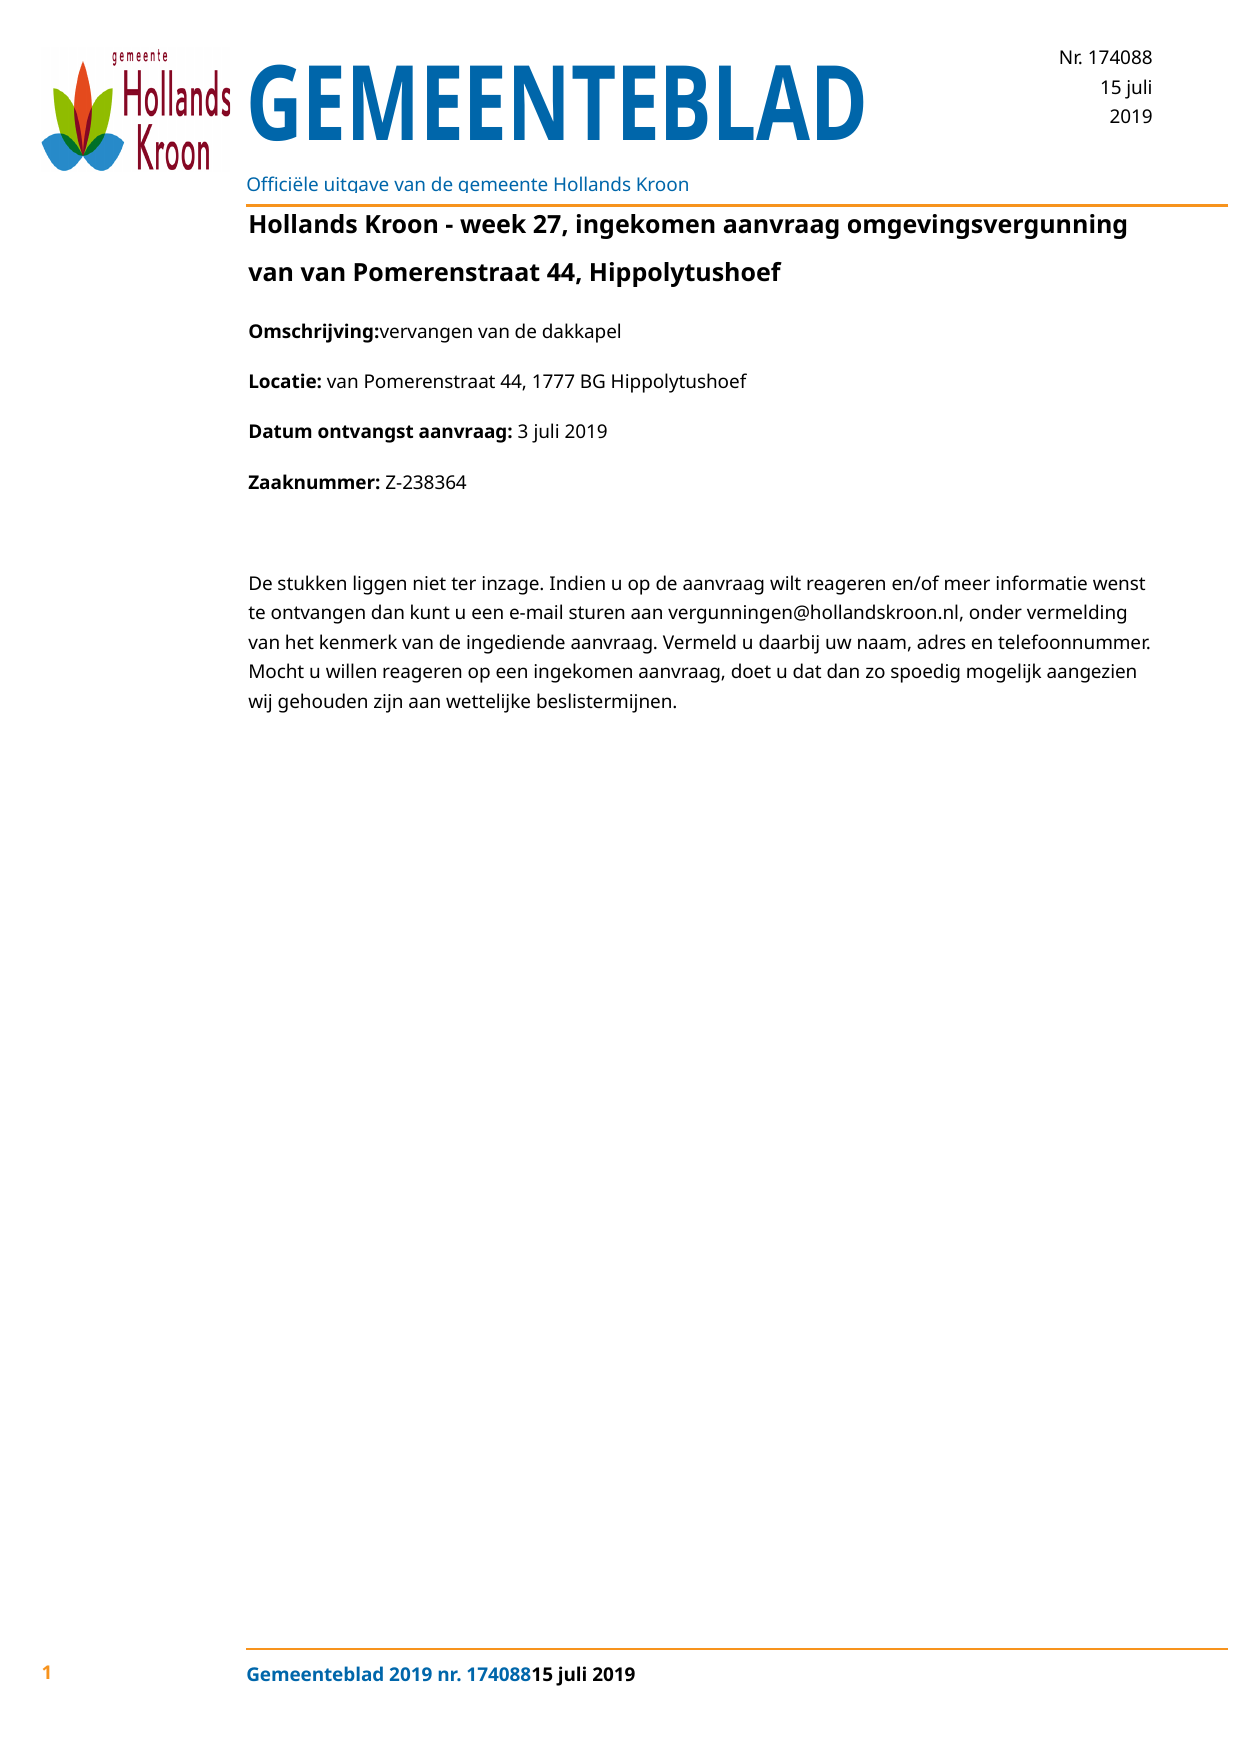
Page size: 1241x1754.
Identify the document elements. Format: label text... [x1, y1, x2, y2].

text Hollands Kroon - week 27, ingekomen aanvraag omgevingsvergunning van van Pomerenstraat 44, Hippolytushoef [248, 207, 1152, 288]
picture [41, 47, 231, 172]
text Locatie: van Pomerenstraat 44, 1777 BG Hippolytushoef [248, 368, 1152, 394]
text Omschrijving:vervangen van de dakkapel [248, 318, 1152, 344]
text Datum ontvangst aanvraag: 3 juli 2019 [248, 419, 1152, 444]
text Zaaknummer: Z-238364 [248, 469, 1152, 495]
text De stukken liggen niet ter inzage. Indien u op de aanvraag wilt reageren en/of meer informatie wenst te ontvangen dan kunt u een e-mail sturen aan vergunningen@hollandskroon.nl, onder vermelding van het kenmerk van de ingediende aanvraag. Vermeld u daarbij uw naam, adres en telefoonnummer. Mocht u willen reageren op een ingekomen aanvraag, doet u dat dan zo spoedig mogelijk aangezien wij gehouden zijn aan wettelijke beslistermijnen. [248, 570, 1152, 714]
